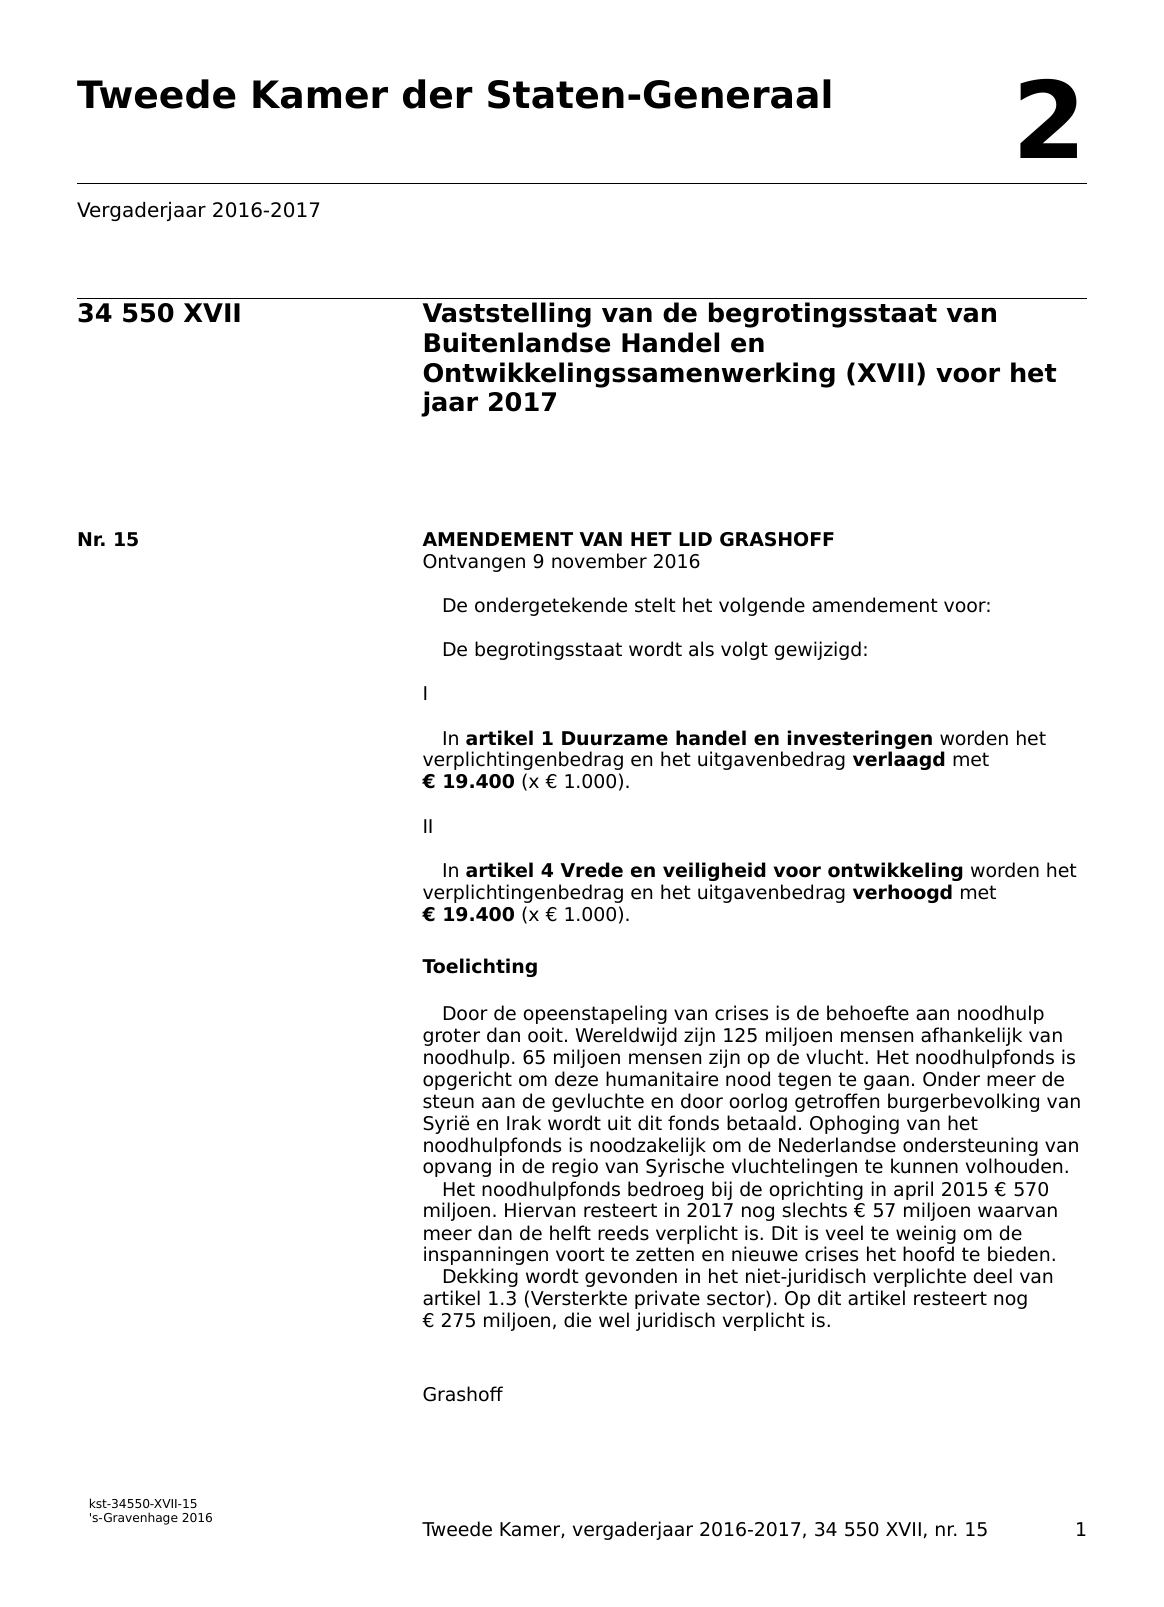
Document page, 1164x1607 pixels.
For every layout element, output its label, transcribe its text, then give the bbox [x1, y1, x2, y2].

text I [422, 683, 1087, 705]
table_header Tweede Kamer der Staten-Generaal [77, 59, 886, 183]
text II [422, 816, 1087, 837]
subtitle Nr. 15 AMENDEMENT VAN HET LID GRASHOFF [77, 529, 1087, 551]
text 's-Gravenhage 2016 [88, 1511, 323, 1525]
text Grashoff [422, 1362, 1087, 1406]
text Door de opeenstapeling van crises is de behoefte aan noodhulp groter dan ooit. Wereldwijd zijn 125 miljoen mensen afhankelijk van noodhulp. 65 miljoen mensen zijn op de vlucht. Het noodhulpfonds is opgericht om deze humanitaire nood tegen te gaan. Onder meer de steun aan de gevluchte en door oorlog getroffen burgerbevolking van Syrië en Irak wordt uit dit fonds betaald. Ophoging van het noodhulpfonds is noodzakelijk om de Nederlandse ondersteuning van opvang in de regio van Syrische vluchtelingen te kunnen volhouden. [422, 1003, 1087, 1178]
text kst-34550-XVII-15 [88, 1497, 323, 1511]
table_cell Vergaderjaar 2016-2017 [77, 184, 1087, 298]
text In artikel 1 Duurzame handel en investeringen worden het verplichtingenbedrag en het uitgavenbedrag verlaagd met € 19.400 (x € 1.000). [422, 727, 1087, 793]
text Dekking wordt gevonden in het niet-juridisch verplichte deel van artikel 1.3 (Versterkte private sector). Op dit artikel resteert nog € 275 miljoen, die wel juridisch verplicht is. [422, 1266, 1087, 1332]
text De ondergetekende stelt het volgende amendement voor: [422, 595, 1087, 617]
table_header 2 [886, 59, 1087, 183]
text Ontvangen 9 november 2016 [422, 551, 1087, 573]
subtitle 34 550 XVII Vaststelling van de begrotingsstaat van Buitenlandse Handel en Ontwikkelingssamenwerking (XVII) voor het jaar 2017 [77, 299, 1087, 418]
subtitle Toelichting [422, 956, 1087, 978]
text De begrotingsstaat wordt als volgt gewijzigd: [422, 639, 1087, 661]
text In artikel 4 Vrede en veiligheid voor ontwikkeling worden het verplichtingenbedrag en het uitgavenbedrag verhoogd met € 19.400 (x € 1.000). [422, 860, 1087, 926]
text Het noodhulpfonds bedroeg bij de oprichting in april 2015 € 570 miljoen. Hiervan resteert in 2017 nog slechts € 57 miljoen waarvan meer dan de helft reeds verplicht is. Dit is veel te weinig om de inspanningen voort te zetten en nieuwe crises het hoofd te bieden. [422, 1178, 1087, 1266]
